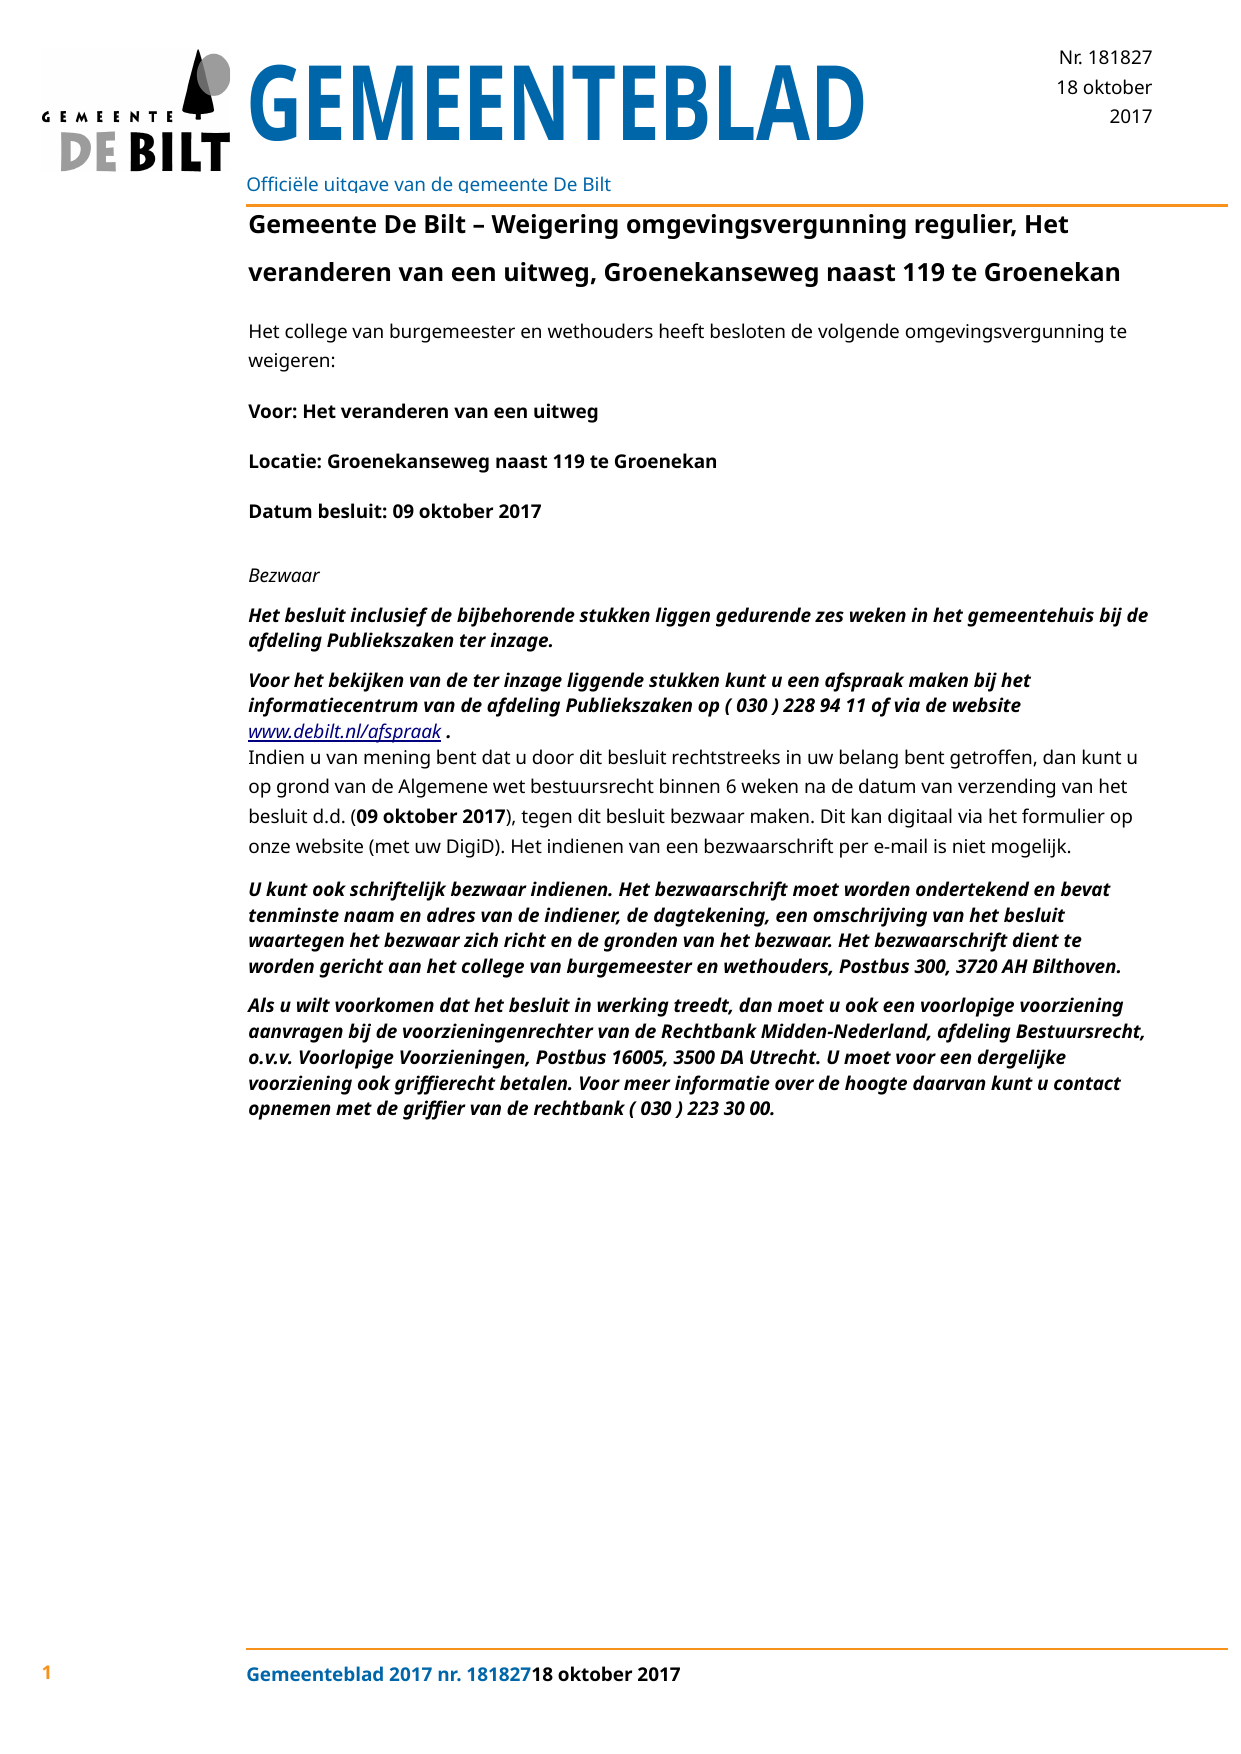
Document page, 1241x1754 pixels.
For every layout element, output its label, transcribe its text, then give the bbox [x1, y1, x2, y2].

text Voor het bekijken van de ter inzage liggende stukken kunt u een afspraak maken bij het informatiecentrum van de afdeling Publiekszaken op ( 030 ) 228 94 11 of via de website www.debilt.nl/afspraak . [248, 667, 1152, 744]
picture [41, 47, 231, 172]
text Als u wilt voorkomen dat het besluit in werking treedt, dan moet u ook een voorlopige voorziening aanvragen bij de voorzieningenrechter van de Rechtbank Midden-Nederland, afdeling Bestuursrecht, o.v.v. Voorlopige Voorzieningen, Postbus 16005, 3500 DA Utrecht. U moet voor een dergelijke voorziening ook griffierecht betalen. Voor meer informatie over de hoogte daarvan kunt u contact opnemen met de griffier van de rechtbank ( 030 ) 223 30 00. [248, 992, 1152, 1121]
text Het college van burgemeester en wethouders heeft besloten de volgende omgevingsvergunning te weigeren: [248, 318, 1152, 373]
text Bezwaar [248, 563, 1152, 588]
text Voor: Het veranderen van een uitweg [248, 398, 1152, 424]
text Locatie: Groenekanseweg naast 119 te Groenekan [248, 448, 1152, 474]
text U kunt ook schriftelijk bezwaar indienen. Het bezwaarschrift moet worden ondertekend en bevat tenminste naam en adres van de indiener, de dagtekening, een omschrijving van het besluit waartegen het bezwaar zich richt en de gronden van het bezwaar. Het bezwaarschrift dient te worden gericht aan het college van burgemeester en wethouders, Postbus 300, 3720 AH Bilthoven. [248, 876, 1152, 979]
text Gemeente De Bilt – Weigering omgevingsvergunning regulier, Het veranderen van een uitweg, Groenekanseweg naast 119 te Groenekan [248, 207, 1152, 288]
text Indien u van mening bent dat u door dit besluit rechtstreeks in uw belang bent getroffen, dan kunt u op grond van de Algemene wet bestuursrecht binnen 6 weken na de datum van verzending van het besluit d.d. (09 oktober 2017), tegen dit besluit bezwaar maken. Dit kan digitaal via het formulier op onze website (met uw DigiD). Het indienen van een bezwaarschrift per e-mail is niet mogelijk. [248, 744, 1152, 859]
text Datum besluit: 09 oktober 2017 [248, 499, 1152, 524]
text Het besluit inclusief de bijbehorende stukken liggen gedurende zes weken in het gemeentehuis bij de afdeling Publiekszaken ter inzage. [248, 602, 1152, 653]
